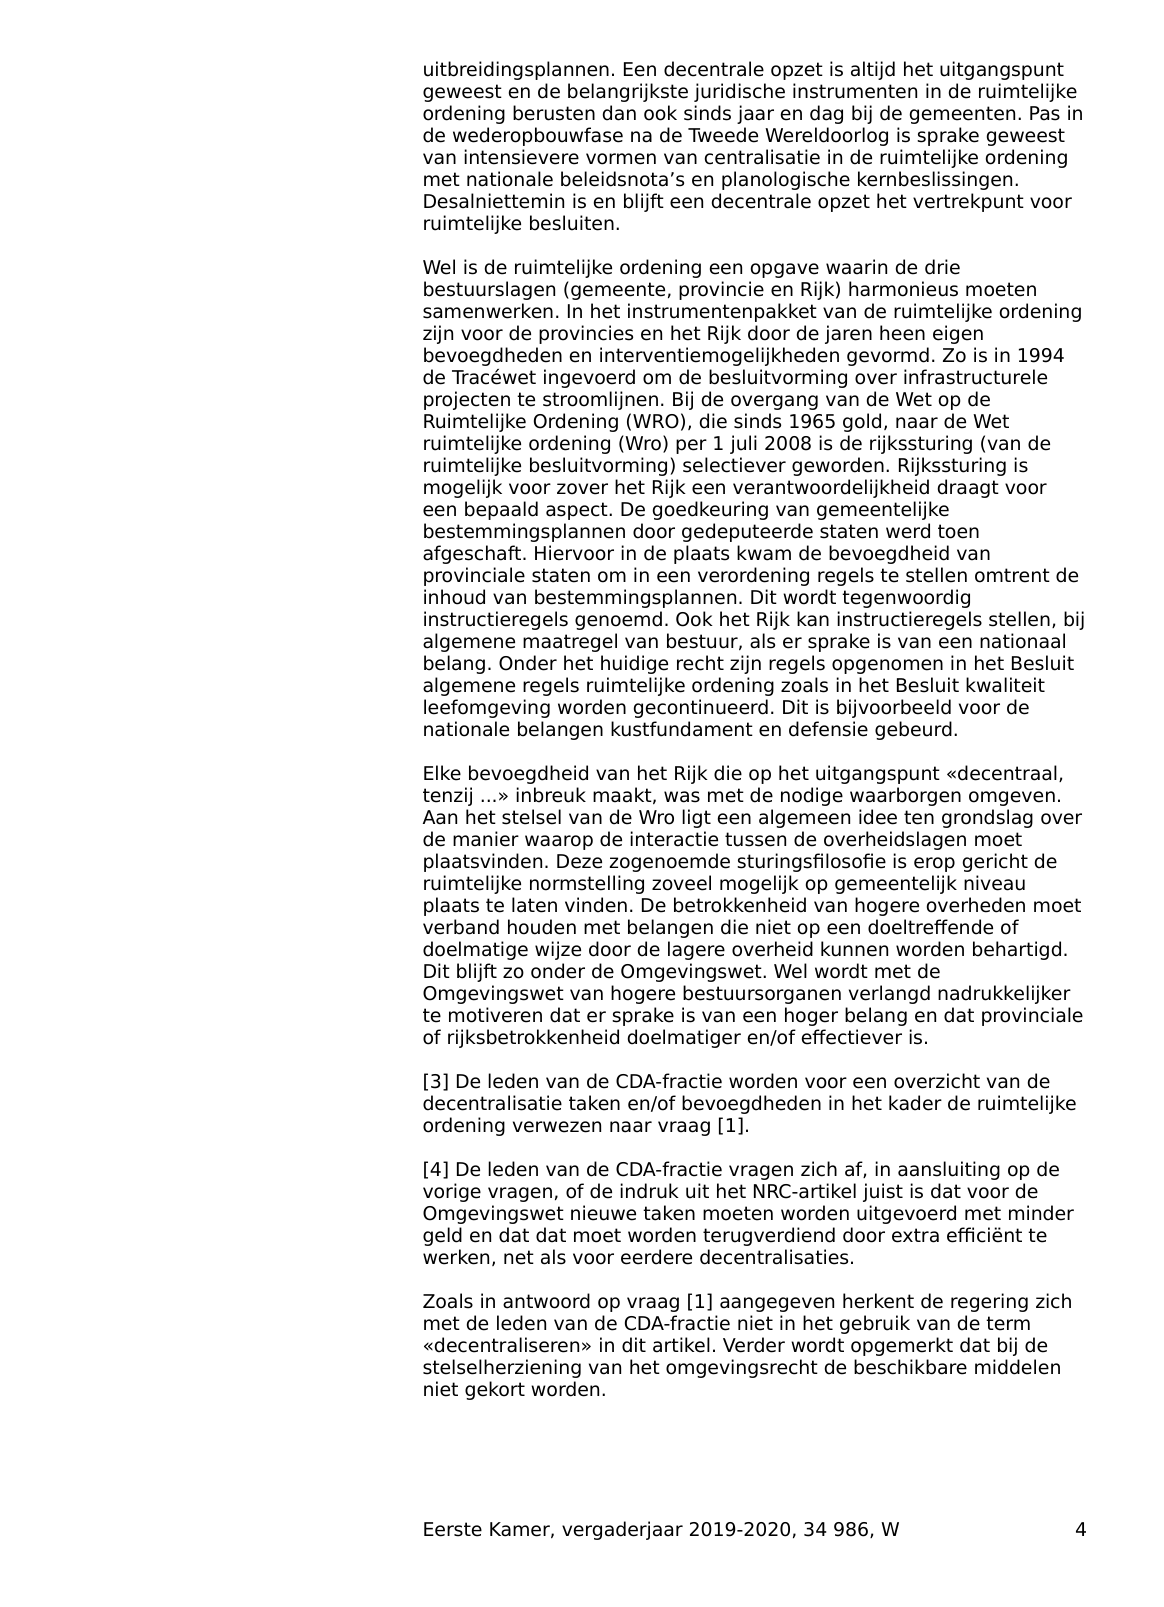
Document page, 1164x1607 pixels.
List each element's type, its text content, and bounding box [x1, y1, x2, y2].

text uitbreidingsplannen. Een decentrale opzet is altijd het uitgangspunt geweest en de belangrijkste juridische instrumenten in de ruimtelijke ordening berusten dan ook sinds jaar en dag bij de gemeenten. Pas in de wederopbouwfase na de Tweede Wereldoorlog is sprake geweest van intensievere vormen van centralisatie in de ruimtelijke ordening met nationale beleidsnota’s en planologische kernbeslissingen. Desalniettemin is en blijft een decentrale opzet het vertrekpunt voor ruimtelijke besluiten. [422, 59, 1087, 235]
text Elke bevoegdheid van het Rijk die op het uitgangspunt «decentraal, tenzij ...» inbreuk maakt, was met de nodige waarborgen omgeven. Aan het stelsel van de Wro ligt een algemeen idee ten grondslag over de manier waarop de interactie tussen de overheidslagen moet plaatsvinden. Deze zogenoemde sturingsfilosofie is erop gericht de ruimtelijke normstelling zoveel mogelijk op gemeentelijk niveau plaats te laten vinden. De betrokkenheid van hogere overheden moet verband houden met belangen die niet op een doeltreffende of doelmatige wijze door de lagere overheid kunnen worden behartigd. Dit blijft zo onder de Omgevingswet. Wel wordt met de Omgevingswet van hogere bestuursorganen verlangd nadrukkelijker te motiveren dat er sprake is van een hoger belang en dat provinciale of rijksbetrokkenheid doelmatiger en/of effectiever is. [422, 763, 1087, 1048]
text [3] De leden van de CDA-fractie worden voor een overzicht van de decentralisatie taken en/of bevoegdheden in het kader de ruimtelijke ordening verwezen naar vraag [1]. [422, 1071, 1087, 1137]
text [4] De leden van de CDA-fractie vragen zich af, in aansluiting op de vorige vragen, of de indruk uit het NRC-artikel juist is dat voor de Omgevingswet nieuwe taken moeten worden uitgevoerd met minder geld en dat dat moet worden terugverdiend door extra efficiënt te werken, net als voor eerdere decentralisaties. [422, 1159, 1087, 1269]
text Wel is de ruimtelijke ordening een opgave waarin de drie bestuurslagen (gemeente, provincie en Rijk) harmonieus moeten samenwerken. In het instrumentenpakket van de ruimtelijke ordening zijn voor de provincies en het Rijk door de jaren heen eigen bevoegdheden en interventiemogelijkheden gevormd. Zo is in 1994 de Tracéwet ingevoerd om de besluitvorming over infrastructurele projecten te stroomlijnen. Bij de overgang van de Wet op de Ruimtelijke Ordening (WRO), die sinds 1965 gold, naar de Wet ruimtelijke ordening (Wro) per 1 juli 2008 is de rijkssturing (van de ruimtelijke besluitvorming) selectiever geworden. Rijkssturing is mogelijk voor zover het Rijk een verantwoordelijkheid draagt voor een bepaald aspect. De goedkeuring van gemeentelijke bestemmingsplannen door gedeputeerde staten werd toen afgeschaft. Hiervoor in de plaats kwam de bevoegdheid van provinciale staten om in een verordening regels te stellen omtrent de inhoud van bestemmingsplannen. Dit wordt tegenwoordig instructieregels genoemd. Ook het Rijk kan instructieregels stellen, bij algemene maatregel van bestuur, als er sprake is van een nationaal belang. Onder het huidige recht zijn regels opgenomen in het Besluit algemene regels ruimtelijke ordening zoals in het Besluit kwaliteit leefomgeving worden gecontinueerd. Dit is bijvoorbeeld voor de nationale belangen kustfundament en defensie gebeurd. [422, 257, 1087, 741]
text Zoals in antwoord op vraag [1] aangegeven herkent de regering zich met de leden van de CDA-fractie niet in het gebruik van de term «decentraliseren» in dit artikel. Verder wordt opgemerkt dat bij de stelselherziening van het omgevingsrecht de beschikbare middelen niet gekort worden. [422, 1291, 1087, 1401]
